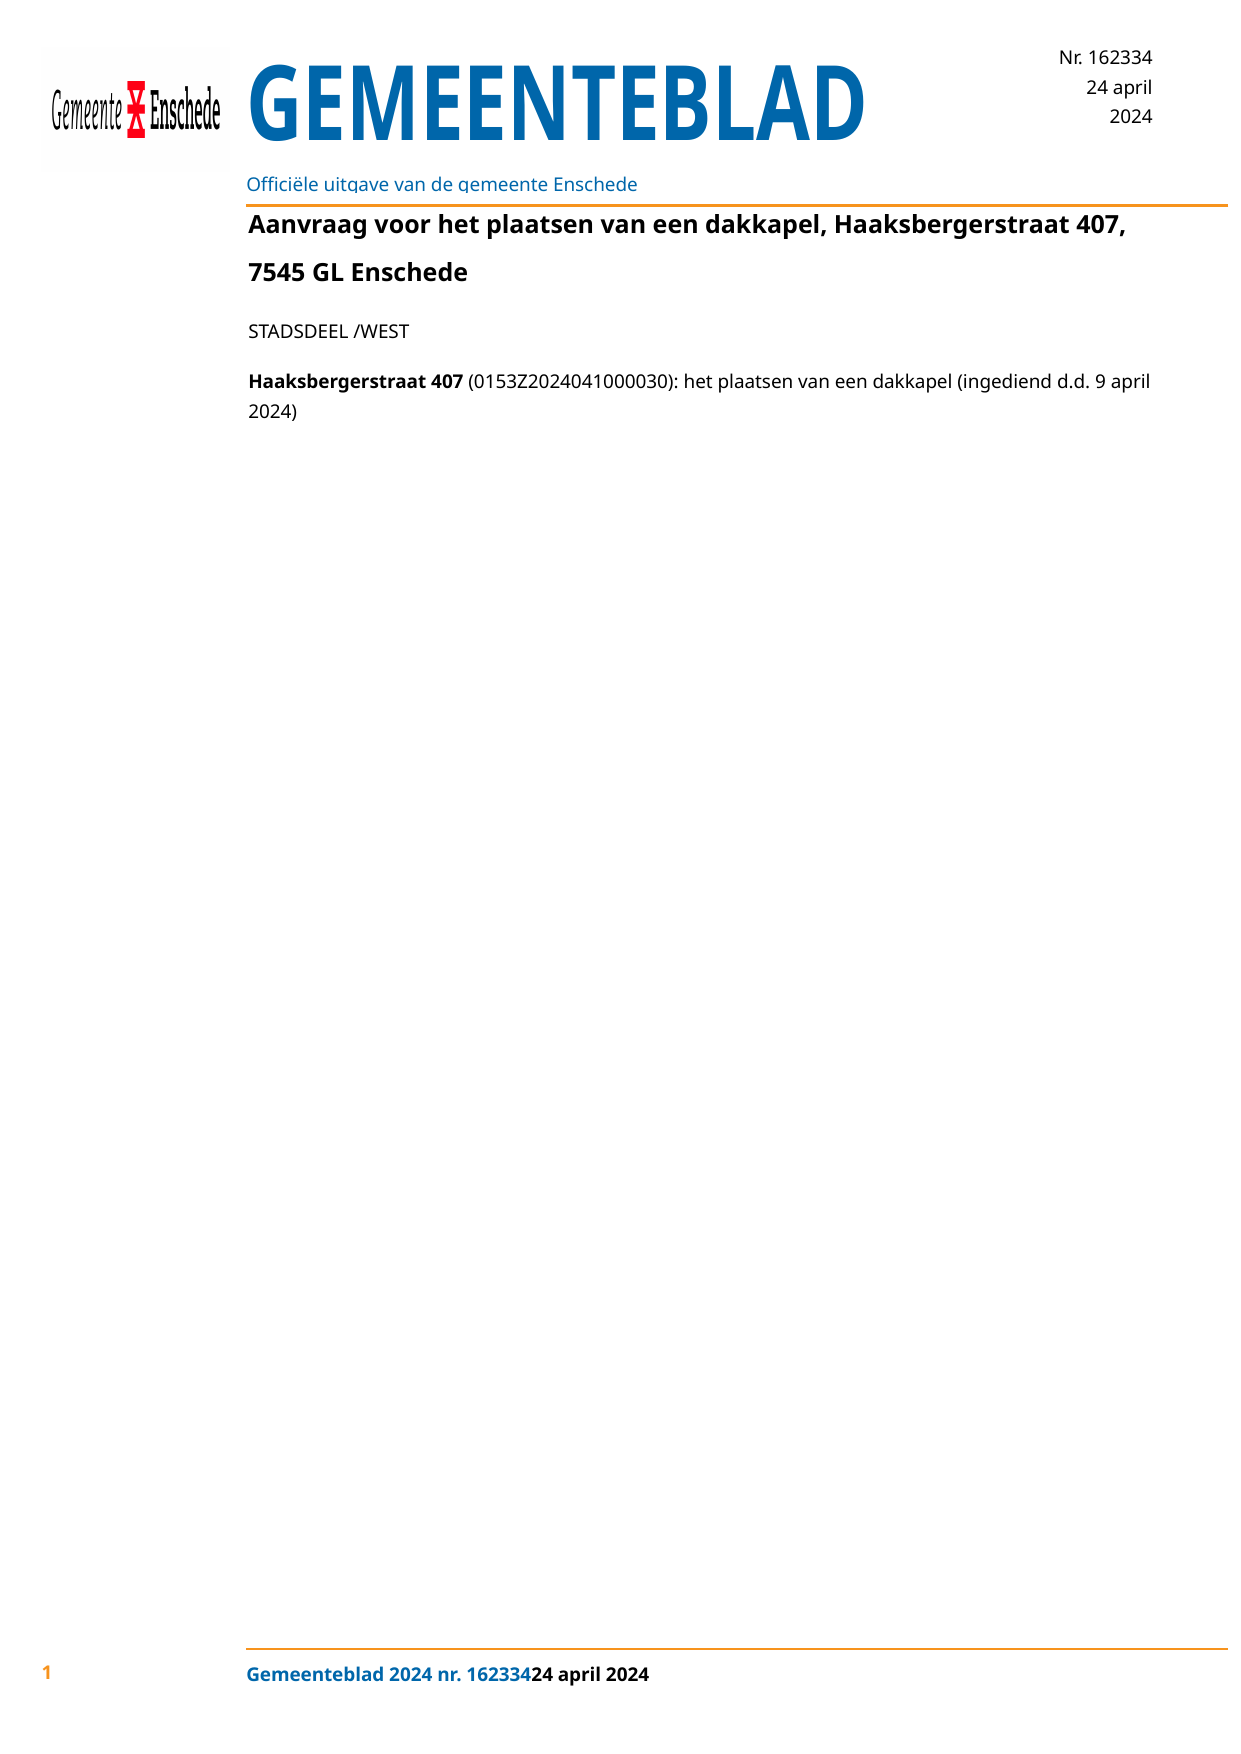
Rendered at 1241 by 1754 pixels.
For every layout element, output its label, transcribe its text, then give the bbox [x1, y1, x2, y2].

picture [41, 47, 231, 172]
text Aanvraag voor het plaatsen van een dakkapel, Haaksbergerstraat 407, 7545 GL Enschede [248, 207, 1152, 288]
text Haaksbergerstraat 407 (0153Z2024041000030): het plaatsen van een dakkapel (ingediend d.d. 9 april 2024) [248, 368, 1152, 424]
text STADSDEEL /WEST [248, 318, 1152, 344]
